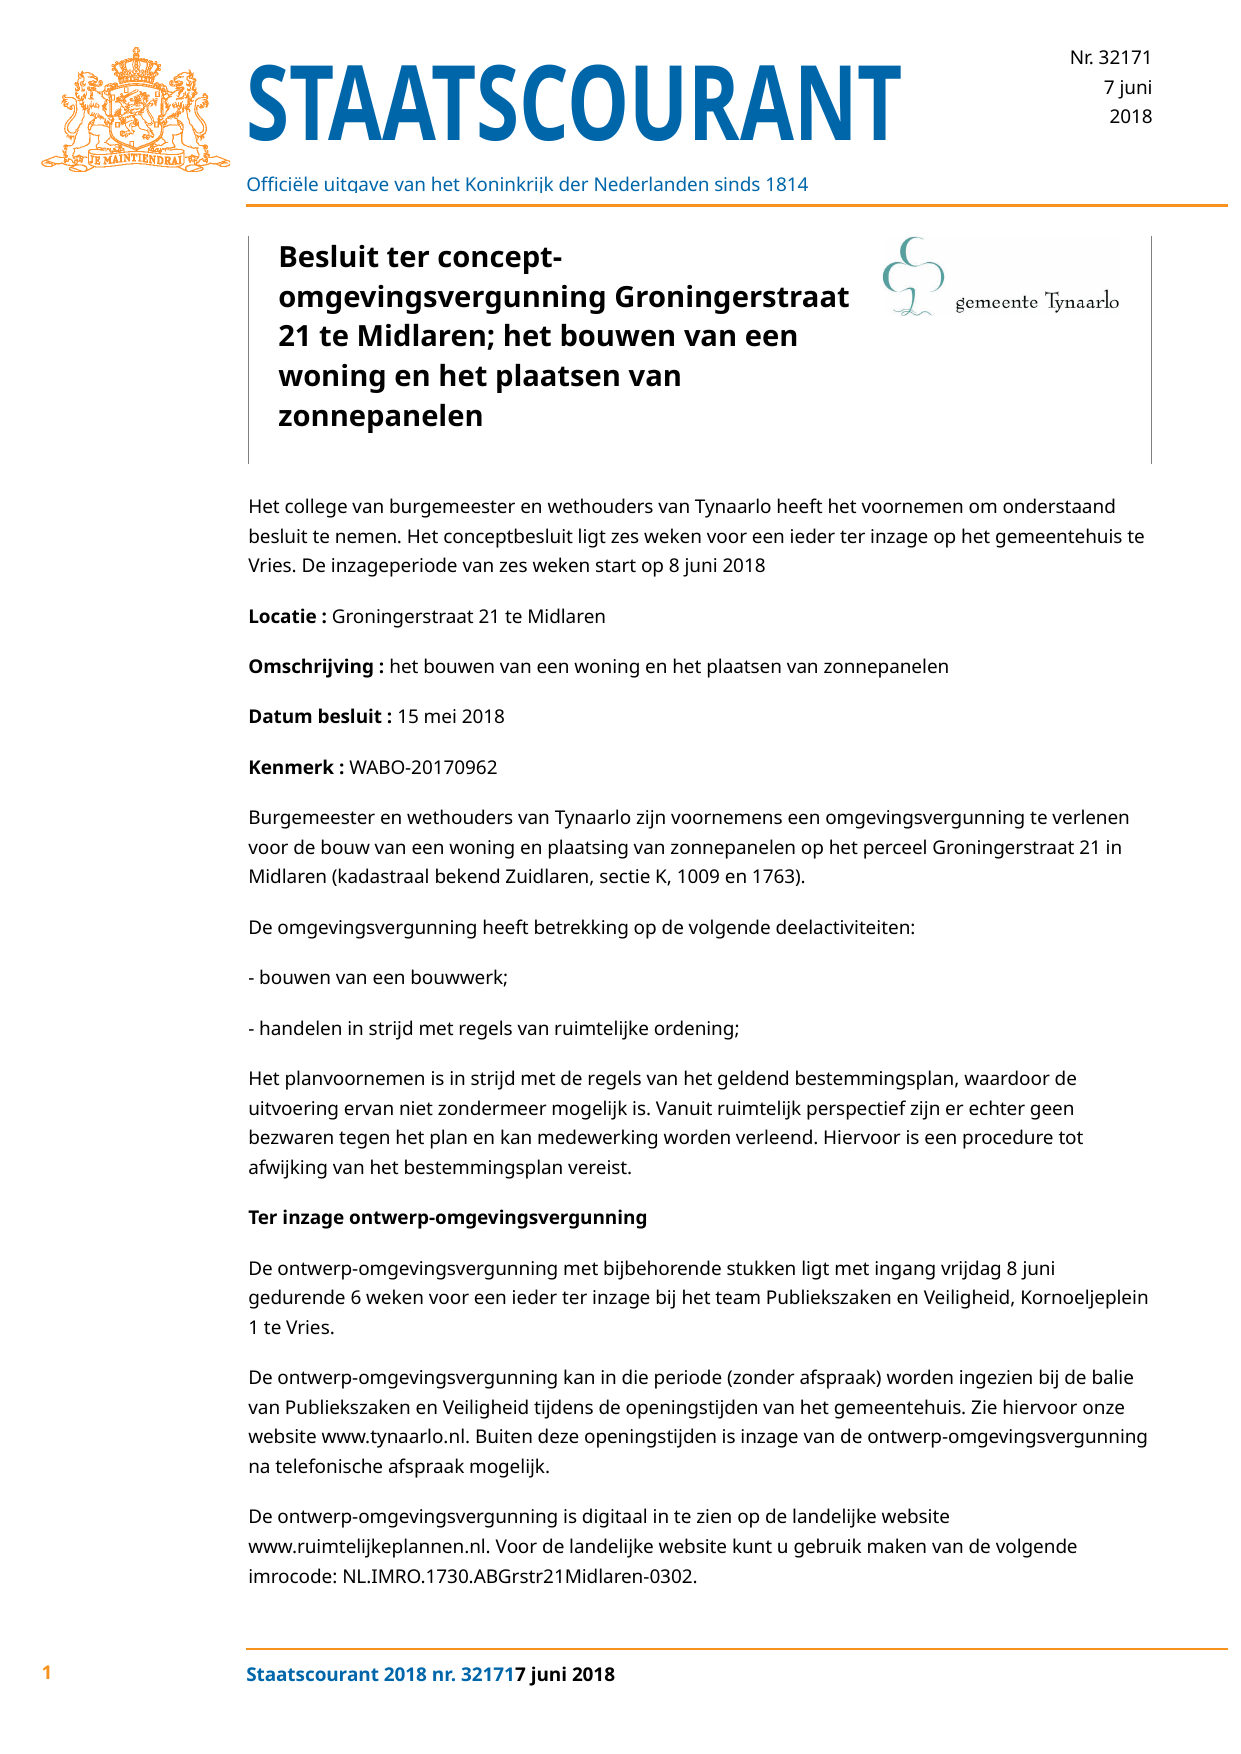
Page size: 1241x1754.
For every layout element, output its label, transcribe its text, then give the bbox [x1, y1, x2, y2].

text Kenmerk : WABO-20170962 [248, 754, 1152, 780]
text De omgevingsvergunning heeft betrekking op de volgende deelactiviteiten: [248, 914, 1152, 940]
picture [882, 236, 1119, 316]
table_header [850, 236, 1151, 464]
text Omschrijving : het bouwen van een woning en het plaatsen van zonnepanelen [248, 653, 1152, 679]
text Locatie : Groningerstraat 21 te Midlaren [248, 603, 1152, 629]
text De ontwerp-omgevingsvergunning met bijbehorende stukken ligt met ingang vrijdag 8 juni gedurende 6 weken voor een ieder ter inzage bij het team Publiekszaken en Veiligheid, Kornoeljeplein 1 te Vries. [248, 1255, 1152, 1340]
text De ontwerp-omgevingsvergunning is digitaal in te zien op de landelijke website www.ruimtelijkeplannen.nl. Voor de landelijke website kunt u gebruik maken van de volgende imrocode: NL.IMRO.1730.ABGrstr21Midlaren-0302. [248, 1504, 1152, 1589]
text - handelen in strijd met regels van ruimtelijke ordening; [248, 1015, 1152, 1041]
text Het college van burgemeester en wethouders van Tynaarlo heeft het voornemen om onderstaand besluit te nemen. Het conceptbesluit ligt zes weken voor een ieder ter inzage op het gemeentehuis te Vries. De inzageperiode van zes weken start op 8 juni 2018 [248, 493, 1152, 578]
picture [41, 47, 231, 172]
text Het planvoornemen is in strijd met de regels van het geldend bestemmingsplan, waardoor de uitvoering ervan niet zondermeer mogelijk is. Vanuit ruimtelijk perspectief zijn er echter geen bezwaren tegen het plan en kan medewerking worden verleend. Hiervoor is een procedure tot afwijking van het bestemmingsplan vereist. [248, 1065, 1152, 1180]
text Burgemeester en wethouders van Tynaarlo zijn voornemens een omgevingsvergunning te verlenen voor de bouw van een woning en plaatsing van zonnepanelen op het perceel Groningerstraat 21 in Midlaren (kadastraal bekend Zuidlaren, sectie K, 1009 en 1763). [248, 804, 1152, 889]
text De ontwerp-omgevingsvergunning kan in die periode (zonder afspraak) worden ingezien bij de balie van Publiekszaken en Veiligheid tijdens de openingstijden van het gemeentehuis. Zie hiervoor onze website www.tynaarlo.nl. Buiten deze openingstijden is inzage van de ontwerp-omgevingsvergunning na telefonische afspraak mogelijk. [248, 1364, 1152, 1479]
text Datum besluit : 15 mei 2018 [248, 704, 1152, 729]
text Ter inzage ontwerp-omgevingsvergunning [248, 1204, 1152, 1230]
text - bouwen van een bouwwerk; [248, 964, 1152, 990]
table_header Besluit ter concept-omgevingsvergunning Groningerstraat 21 te Midlaren; het bouwen van een woning en het plaatsen van zonnepanelen [249, 236, 850, 464]
